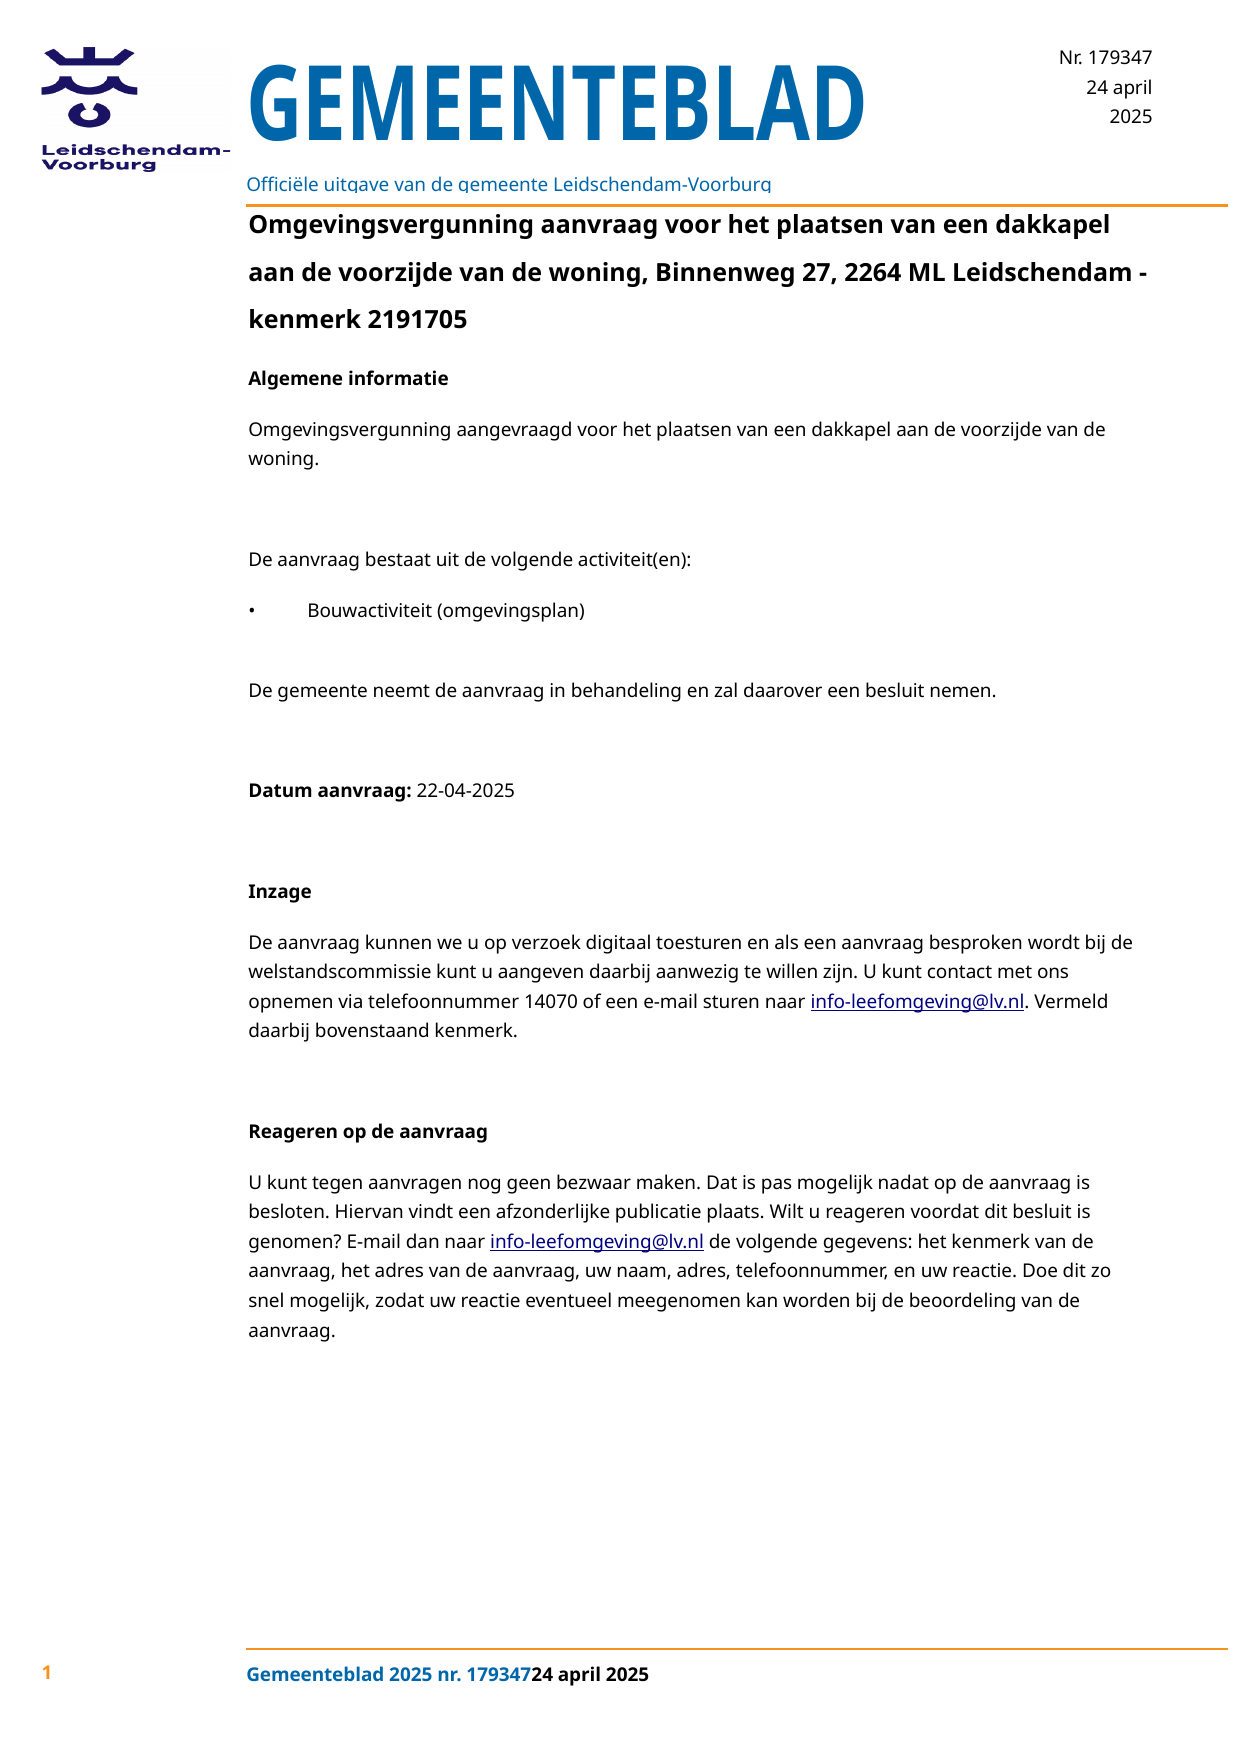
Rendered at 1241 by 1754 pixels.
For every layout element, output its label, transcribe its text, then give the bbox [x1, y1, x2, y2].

list Bouwactiviteit (omgevingsplan) [248, 597, 1152, 622]
text Algemene informatie [248, 366, 1152, 391]
text Omgevingsvergunning aangevraagd voor het plaatsen van een dakkapel aan de voorzijde van de woning. [248, 416, 1152, 471]
text De aanvraag kunnen we u op verzoek digitaal toesturen en als een aanvraag besproken wordt bij de welstandscommissie kunt u aangeven daarbij aanwezig te willen zijn. U kunt contact met ons opnemen via telefoonnummer 14070 of een e-mail sturen naar info-leefomgeving@lv.nl. Vermeld daarbij bovenstaand kenmerk. [248, 929, 1152, 1043]
text De aanvraag bestaat uit de volgende activiteit(en): [248, 546, 1152, 572]
text De gemeente neemt de aanvraag in behandeling en zal daarover een besluit nemen. [248, 677, 1152, 702]
picture [41, 47, 231, 172]
text U kunt tegen aanvragen nog geen bezwaar maken. Dat is pas mogelijk nadat op de aanvraag is besloten. Hiervan vindt een afzonderlijke publicatie plaats. Wilt u reageren voordat dit besluit is genomen? E-mail dan naar info-leefomgeving@lv.nl de volgende gegevens: het kenmerk van de aanvraag, het adres van de aanvraag, uw naam, adres, telefoonnummer, en uw reactie. Doe dit zo snel mogelijk, zodat uw reactie eventueel meegenomen kan worden bij de beoordeling van de aanvraag. [248, 1169, 1152, 1342]
text Omgevingsvergunning aanvraag voor het plaatsen van een dakkapel aan de voorzijde van de woning, Binnenweg 27, 2264 ML Leidschendam - kenmerk 2191705 [248, 207, 1152, 336]
text Inzage [248, 878, 1152, 904]
text Reageren op de aanvraag [248, 1118, 1152, 1144]
text Datum aanvraag: 22-04-2025 [248, 778, 1152, 803]
